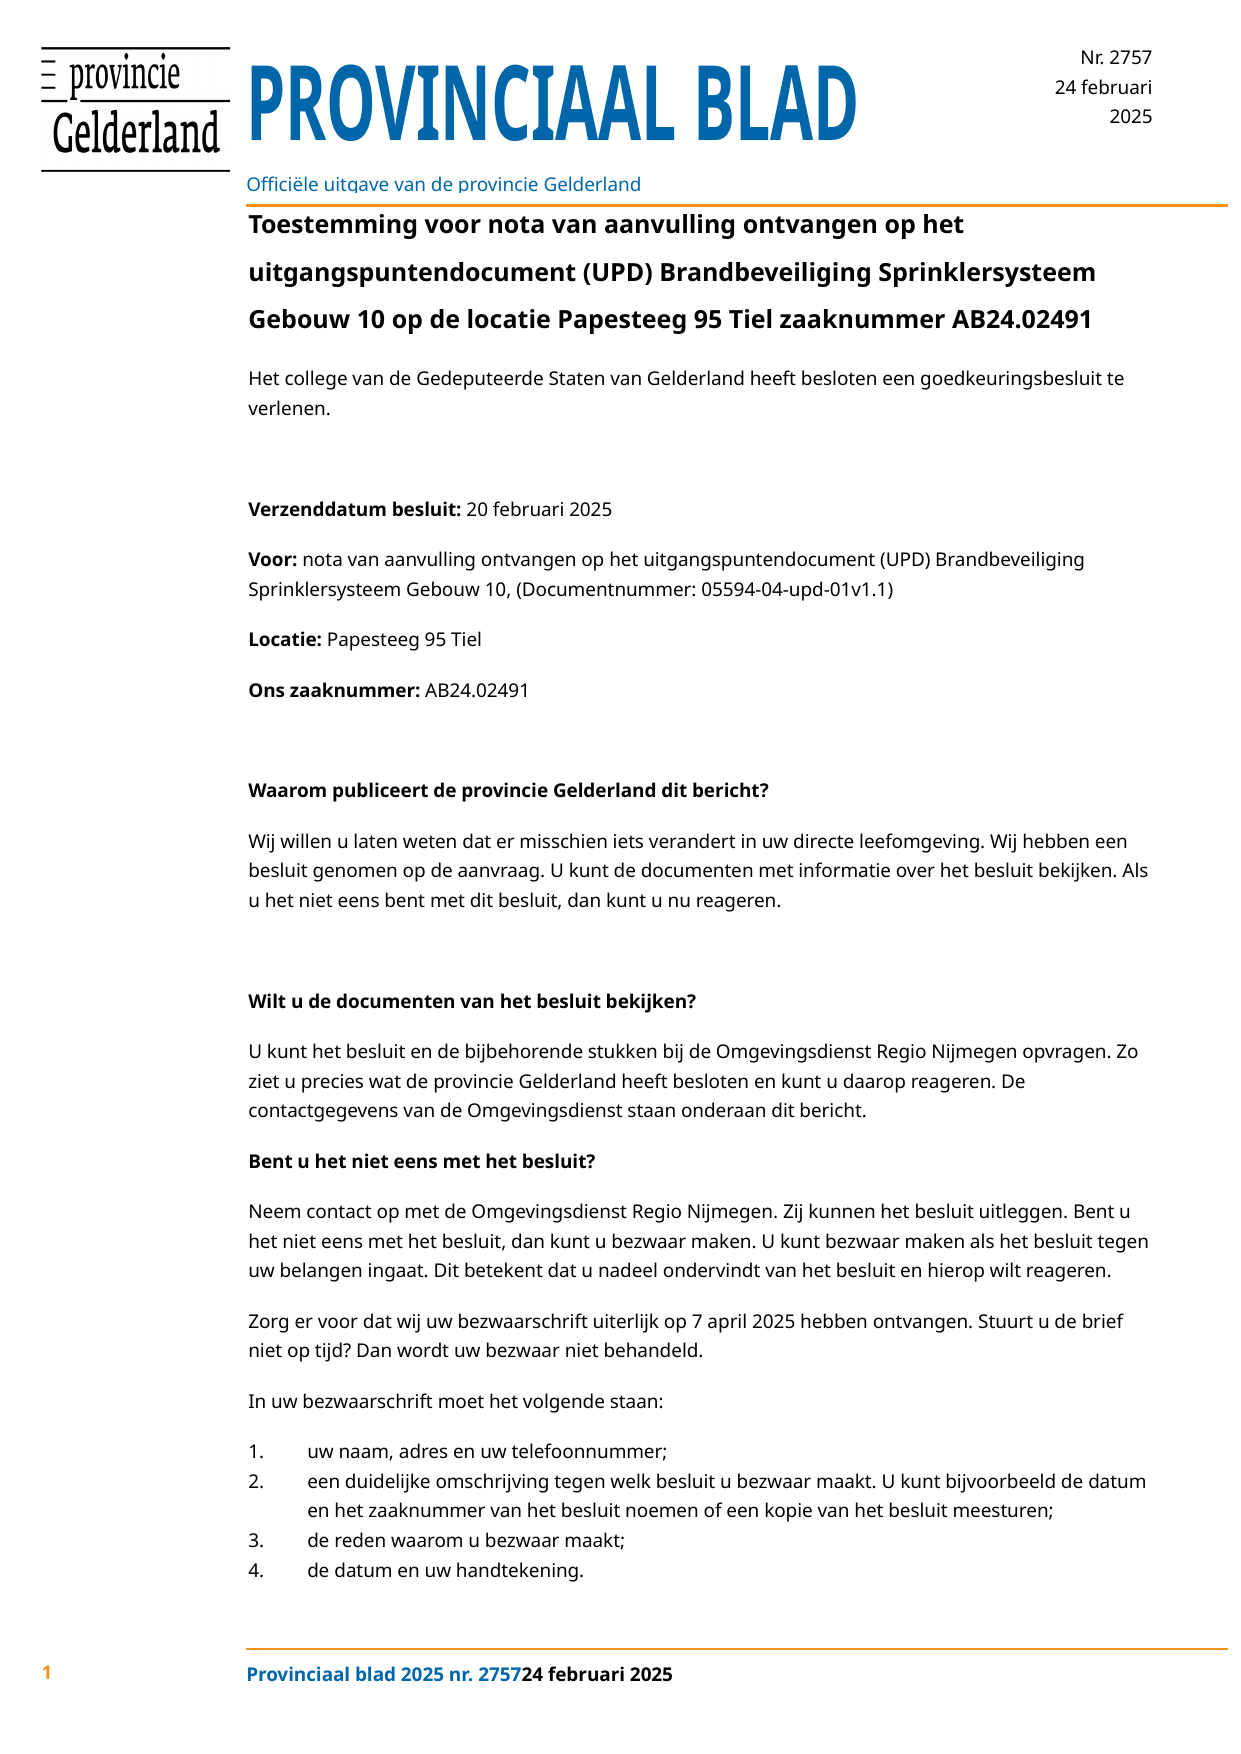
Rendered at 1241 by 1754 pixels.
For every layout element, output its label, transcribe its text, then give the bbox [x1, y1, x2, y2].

text Wilt u de documenten van het besluit bekijken? [248, 988, 1152, 1014]
text Het college van de Gedeputeerde Staten van Gelderland heeft besloten een goedkeuringsbesluit te verlenen. [248, 366, 1152, 421]
list de reden waarom u bezwaar maakt; [248, 1527, 1152, 1553]
list een duidelijke omschrijving tegen welk besluit u bezwaar maakt. U kunt bijvoorbeeld de datum en het zaaknummer van het besluit noemen of een kopie van het besluit meesturen; [248, 1468, 1152, 1523]
text Waarom publiceert de provincie Gelderland dit bericht? [248, 778, 1152, 803]
text Voor: nota van aanvulling ontvangen op het uitgangspuntendocument (UPD) Brandbeveiliging Sprinklersysteem Gebouw 10, (Documentnummer: 05594-04-upd-01v1.1) [248, 546, 1152, 602]
list uw naam, adres en uw telefoonnummer; [248, 1438, 1152, 1464]
text Verzenddatum besluit: 20 februari 2025 [248, 496, 1152, 522]
picture [41, 47, 231, 172]
list de datum en uw handtekening. [248, 1557, 1152, 1582]
text Locatie: Papesteeg 95 Tiel [248, 626, 1152, 652]
text Zorg er voor dat wij uw bezwaarschrift uiterlijk op 7 april 2025 hebben ontvangen. Stuurt u de brief niet op tijd? Dan wordt uw bezwaar niet behandeld. [248, 1308, 1152, 1363]
text U kunt het besluit en de bijbehorende stukken bij de Omgevingsdienst Regio Nijmegen opvragen. Zo ziet u precies wat de provincie Gelderland heeft besloten en kunt u daarop reageren. De contactgegevens van de Omgevingsdienst staan onderaan dit bericht. [248, 1038, 1152, 1123]
text Wij willen u laten weten dat er misschien iets verandert in uw directe leefomgeving. Wij hebben een besluit genomen op de aanvraag. U kunt de documenten met informatie over het besluit bekijken. Als u het niet eens bent met dit besluit, dan kunt u nu reageren. [248, 828, 1152, 913]
text Bent u het niet eens met het besluit? [248, 1148, 1152, 1174]
text Ons zaaknummer: AB24.02491 [248, 677, 1152, 702]
text Neem contact op met de Omgevingsdienst Regio Nijmegen. Zij kunnen het besluit uitleggen. Bent u het niet eens met het besluit, dan kunt u bezwaar maken. U kunt bezwaar maken als het besluit tegen uw belangen ingaat. Dit betekent dat u nadeel ondervindt van het besluit en hierop wilt reageren. [248, 1198, 1152, 1283]
text In uw bezwaarschrift moet het volgende staan: [248, 1388, 1152, 1414]
text Toestemming voor nota van aanvulling ontvangen op het uitgangspuntendocument (UPD) Brandbeveiliging Sprinklersysteem Gebouw 10 op de locatie Papesteeg 95 Tiel zaaknummer AB24.02491 [248, 207, 1152, 336]
